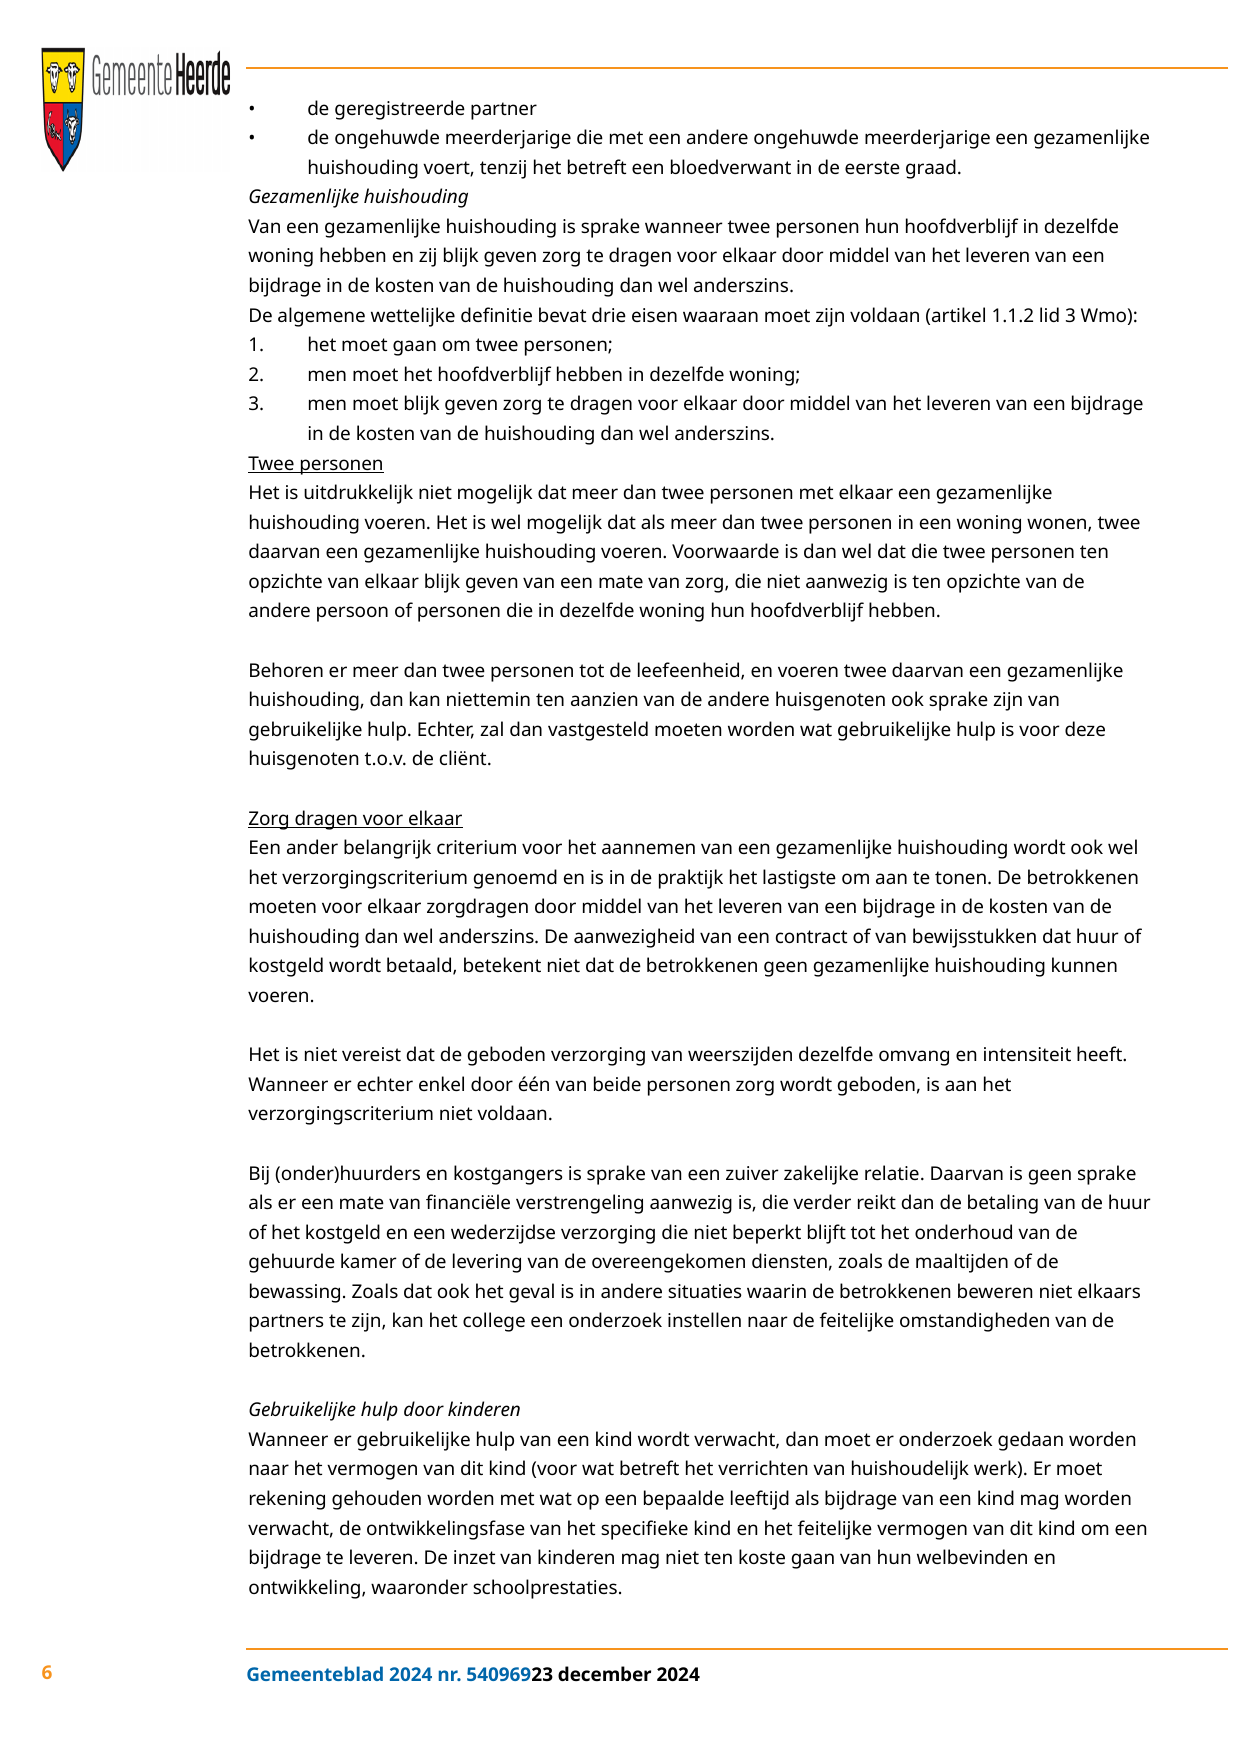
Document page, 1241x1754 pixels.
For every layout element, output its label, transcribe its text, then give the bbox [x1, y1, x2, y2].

text Wanneer er echter enkel door één van beide personen zorg wordt geboden, is aan het verzorgingscriterium niet voldaan. [248, 1071, 1152, 1126]
list het moet gaan om twee personen; [248, 331, 1152, 357]
text Twee personen [248, 450, 1152, 476]
text Het is niet vereist dat de geboden verzorging van weerszijden dezelfde omvang en intensiteit heeft. [248, 1041, 1152, 1067]
text Gebruikelijke hulp door kinderen [248, 1396, 1152, 1422]
text Het is uitdrukkelijk niet mogelijk dat meer dan twee personen met elkaar een gezamenlijke huishouding voeren. Het is wel mogelijk dat als meer dan twee personen in een woning wonen, twee daarvan een gezamenlijke huishouding voeren. Voorwaarde is dan wel dat die twee personen ten opzichte van elkaar blijk geven van een mate van zorg, die niet aanwezig is ten opzichte van de andere persoon of personen die in dezelfde woning hun hoofdverblijf hebben. [248, 479, 1152, 623]
list men moet blijk geven zorg te dragen voor elkaar door middel van het leveren van een bijdrage in de kosten van de huishouding dan wel anderszins. [248, 391, 1152, 446]
list de ongehuwde meerderjarige die met een andere ongehuwde meerderjarige een gezamenlijke huishouding voert, tenzij het betreft een bloedverwant in de eerste graad. [248, 124, 1152, 180]
text Een ander belangrijk criterium voor het aannemen van een gezamenlijke huishouding wordt ook wel het verzorgingscriterium genoemd en is in de praktijk het lastigste om aan te tonen. De betrokkenen moeten voor elkaar zorgdragen door middel van het leveren van een bijdrage in de kosten van de huishouding dan wel anderszins. De aanwezigheid van een contract of van bewijsstukken dat huur of kostgeld wordt betaald, betekent niet dat de betrokkenen geen gezamenlijke huishouding kunnen voeren. [248, 834, 1152, 1008]
text Bij (onder)huurders en kostgangers is sprake van een zuiver zakelijke relatie. Daarvan is geen sprake als er een mate van financiële verstrengeling aanwezig is, die verder reikt dan de betaling van de huur of het kostgeld en een wederzijdse verzorging die niet beperkt blijft tot het onderhoud van de gehuurde kamer of de levering van de overeengekomen diensten, zoals de maaltijden of de bewassing. Zoals dat ook het geval is in andere situaties waarin de betrokkenen beweren niet elkaars partners te zijn, kan het college een onderzoek instellen naar de feitelijke omstandigheden van de betrokkenen. [248, 1160, 1152, 1363]
picture [41, 47, 231, 172]
text Van een gezamenlijke huishouding is sprake wanneer twee personen hun hoofdverblijf in dezelfde woning hebben en zij blijk geven zorg te dragen voor elkaar door middel van het leveren van een bijdrage in de kosten van de huishouding dan wel anderszins. [248, 213, 1152, 298]
text Wanneer er gebruikelijke hulp van een kind wordt verwacht, dan moet er onderzoek gedaan worden naar het vermogen van dit kind (voor wat betreft het verrichten van huishoudelijk werk). Er moet rekening gehouden worden met wat op een bepaalde leeftijd als bijdrage van een kind mag worden verwacht, de ontwikkelingsfase van het specifieke kind en het feitelijke vermogen van dit kind om een bijdrage te leveren. De inzet van kinderen mag niet ten koste gaan van hun welbevinden en ontwikkeling, waaronder schoolprestaties. [248, 1426, 1152, 1600]
list men moet het hoofdverblijf hebben in dezelfde woning; [248, 361, 1152, 387]
text Behoren er meer dan twee personen tot de leefeenheid, en voeren twee daarvan een gezamenlijke huishouding, dan kan niettemin ten aanzien van de andere huisgenoten ook sprake zijn van gebruikelijke hulp. Echter, zal dan vastgesteld moeten worden wat gebruikelijke hulp is voor deze huisgenoten t.o.v. de cliënt. [248, 657, 1152, 771]
text De algemene wettelijke definitie bevat drie eisen waaraan moet zijn voldaan (artikel 1.1.2 lid 3 Wmo): [248, 302, 1152, 328]
text Gezamenlijke huishouding [248, 183, 1152, 209]
text Zorg dragen voor elkaar [248, 805, 1152, 831]
list de geregistreerde partner [248, 95, 1152, 121]
